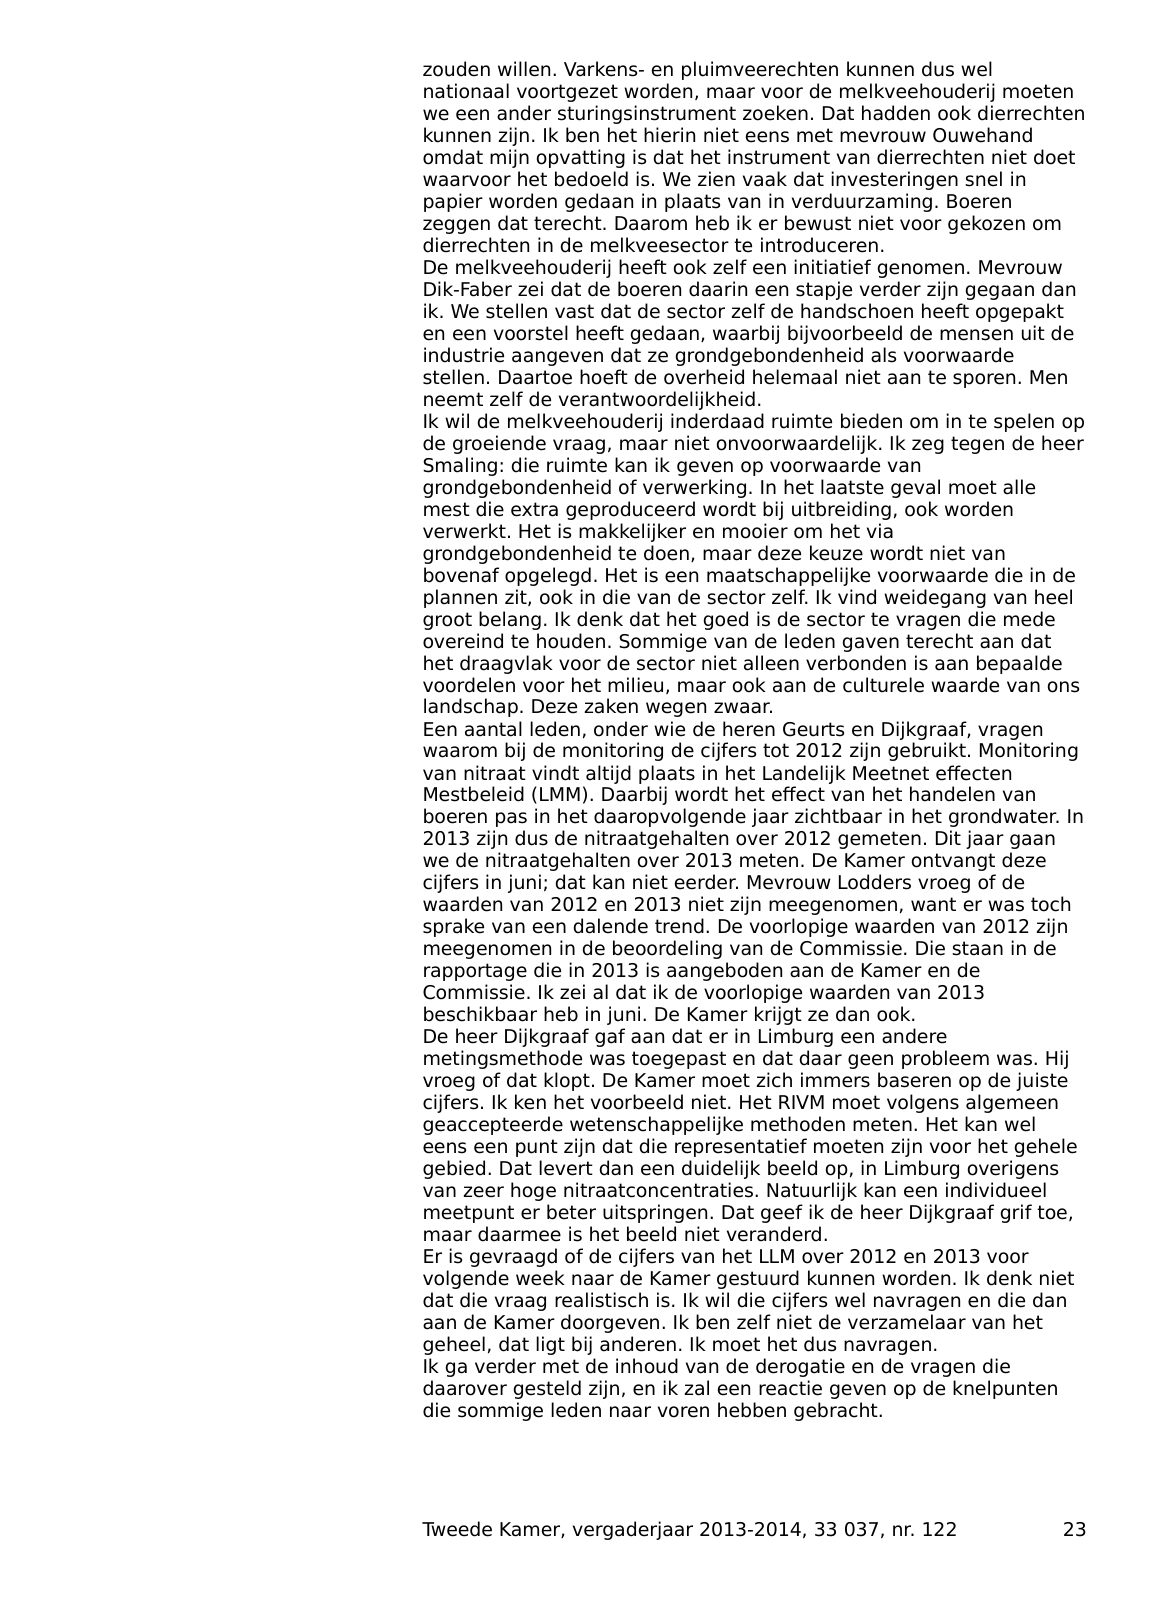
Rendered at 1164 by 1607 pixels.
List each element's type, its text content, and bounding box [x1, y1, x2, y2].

text Een aantal leden, onder wie de heren Geurts en Dijkgraaf, vragen waarom bij de monitoring de cijfers tot 2012 zijn gebruikt. Monitoring van nitraat vindt altijd plaats in het Landelijk Meetnet effecten Mestbeleid (LMM). Daarbij wordt het effect van het handelen van boeren pas in het daaropvolgende jaar zichtbaar in het grondwater. In 2013 zijn dus de nitraatgehalten over 2012 gemeten. Dit jaar gaan we de nitraatgehalten over 2013 meten. De Kamer ontvangt deze cijfers in juni; dat kan niet eerder. Mevrouw Lodders vroeg of de waarden van 2012 en 2013 niet zijn meegenomen, want er was toch sprake van een dalende trend. De voorlopige waarden van 2012 zijn meegenomen in de beoordeling van de Commissie. Die staan in de rapportage die in 2013 is aangeboden aan de Kamer en de Commissie. Ik zei al dat ik de voorlopige waarden van 2013 beschikbaar heb in juni. De Kamer krijgt ze dan ook. [422, 718, 1087, 1026]
text De heer Dijkgraaf gaf aan dat er in Limburg een andere metingsmethode was toegepast en dat daar geen probleem was. Hij vroeg of dat klopt. De Kamer moet zich immers baseren op de juiste cijfers. Ik ken het voorbeeld niet. Het RIVM moet volgens algemeen geaccepteerde wetenschappelijke methoden meten. Het kan wel eens een punt zijn dat die representatief moeten zijn voor het gehele gebied. Dat levert dan een duidelijk beeld op, in Limburg overigens van zeer hoge nitraatconcentraties. Natuurlijk kan een individueel meetpunt er beter uitspringen. Dat geef ik de heer Dijkgraaf grif toe, maar daarmee is het beeld niet veranderd. [422, 1026, 1087, 1246]
text Ik ga verder met de inhoud van de derogatie en de vragen die daarover gesteld zijn, en ik zal een reactie geven op de knelpunten die sommige leden naar voren hebben gebracht. [422, 1356, 1087, 1422]
text Ik wil de melkveehouderij inderdaad ruimte bieden om in te spelen op de groeiende vraag, maar niet onvoorwaardelijk. Ik zeg tegen de heer Smaling: die ruimte kan ik geven op voorwaarde van grondgebondenheid of verwerking. In het laatste geval moet alle mest die extra geproduceerd wordt bij uitbreiding, ook worden verwerkt. Het is makkelijker en mooier om het via grondgebondenheid te doen, maar deze keuze wordt niet van bovenaf opgelegd. Het is een maatschappelijke voorwaarde die in de plannen zit, ook in die van de sector zelf. Ik vind weidegang van heel groot belang. Ik denk dat het goed is de sector te vragen die mede overeind te houden. Sommige van de leden gaven terecht aan dat het draagvlak voor de sector niet alleen verbonden is aan bepaalde voordelen voor het milieu, maar ook aan de culturele waarde van ons landschap. Deze zaken wegen zwaar. [422, 411, 1087, 718]
text De melkveehouderij heeft ook zelf een initiatief genomen. Mevrouw Dik-Faber zei dat de boeren daarin een stapje verder zijn gegaan dan ik. We stellen vast dat de sector zelf de handschoen heeft opgepakt en een voorstel heeft gedaan, waarbij bijvoorbeeld de mensen uit de industrie aangeven dat ze grondgebondenheid als voorwaarde stellen. Daartoe hoeft de overheid helemaal niet aan te sporen. Men neemt zelf de verantwoordelijkheid. [422, 257, 1087, 411]
text zouden willen. Varkens- en pluimveerechten kunnen dus wel nationaal voortgezet worden, maar voor de melkveehouderij moeten we een ander sturingsinstrument zoeken. Dat hadden ook dierrechten kunnen zijn. Ik ben het hierin niet eens met mevrouw Ouwehand omdat mijn opvatting is dat het instrument van dierrechten niet doet waarvoor het bedoeld is. We zien vaak dat investeringen snel in papier worden gedaan in plaats van in verduurzaming. Boeren zeggen dat terecht. Daarom heb ik er bewust niet voor gekozen om dierrechten in de melkveesector te introduceren. [422, 59, 1087, 257]
text Er is gevraagd of de cijfers van het LLM over 2012 en 2013 voor volgende week naar de Kamer gestuurd kunnen worden. Ik denk niet dat die vraag realistisch is. Ik wil die cijfers wel navragen en die dan aan de Kamer doorgeven. Ik ben zelf niet de verzamelaar van het geheel, dat ligt bij anderen. Ik moet het dus navragen. [422, 1246, 1087, 1356]
